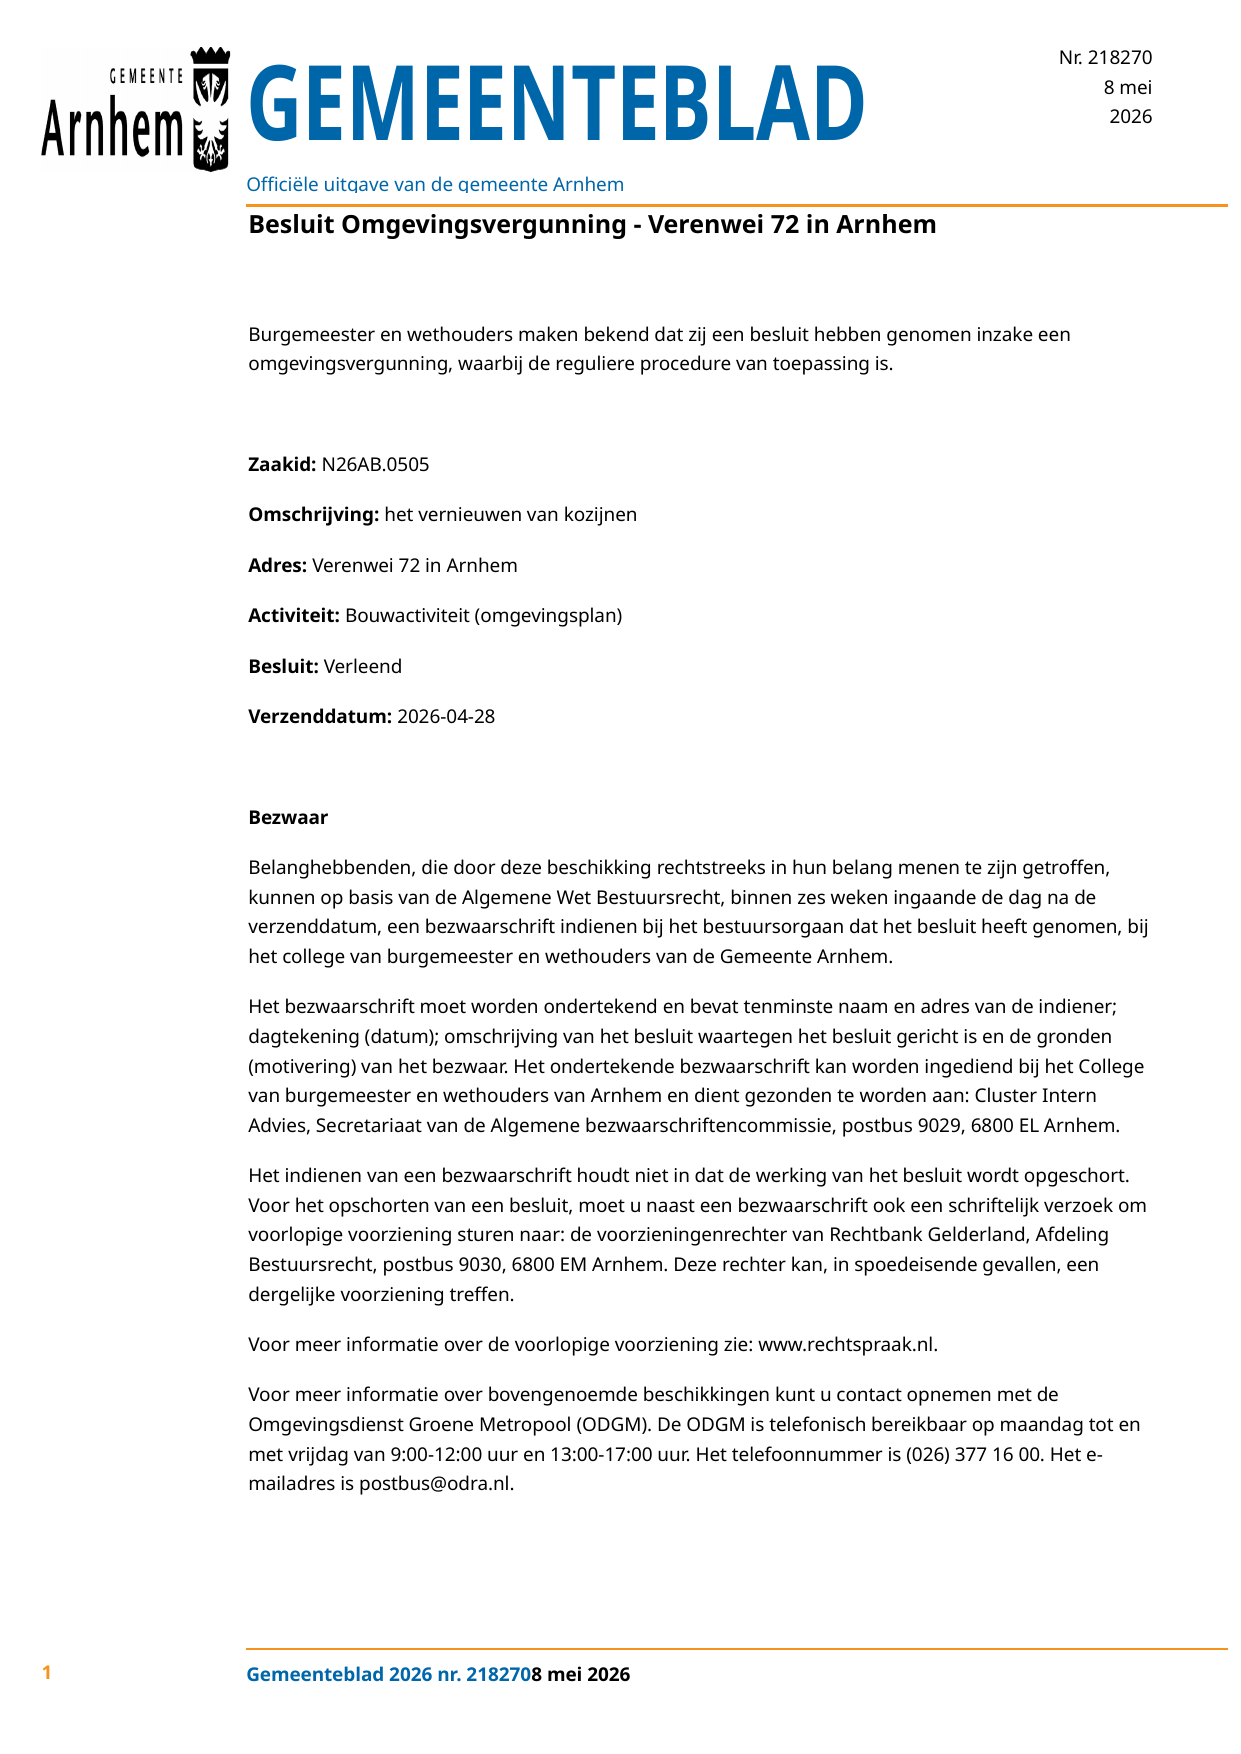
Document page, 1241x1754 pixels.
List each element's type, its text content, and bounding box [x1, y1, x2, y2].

text Omschrijving: het vernieuwen van kozijnen [248, 502, 1152, 527]
picture [41, 47, 231, 172]
text Het indienen van een bezwaarschrift houdt niet in dat de werking van het besluit wordt opgeschort. Voor het opschorten van een besluit, moet u naast een bezwaarschrift ook een schriftelijk verzoek om voorlopige voorziening sturen naar: de voorzieningenrechter van Rechtbank Gelderland, Afdeling Bestuursrecht, postbus 9030, 6800 EM Arnhem. Deze rechter kan, in spoedeisende gevallen, een dergelijke voorziening treffen. [248, 1162, 1152, 1306]
text Zaakid: N26AB.0505 [248, 451, 1152, 477]
text Besluit: Verleend [248, 653, 1152, 678]
text Burgemeester en wethouders maken bekend dat zij een besluit hebben genomen inzake een omgevingsvergunning, waarbij de reguliere procedure van toepassing is. [248, 321, 1152, 376]
text Activiteit: Bouwactiviteit (omgevingsplan) [248, 602, 1152, 628]
text Verzenddatum: 2026-04-28 [248, 703, 1152, 729]
text Het bezwaarschrift moet worden ondertekend en bevat tenminste naam en adres van de indiener; dagtekening (datum); omschrijving van het besluit waartegen het besluit gericht is en de gronden (motivering) van het bezwaar. Het ondertekende bezwaarschrift kan worden ingediend bij het College van burgemeester en wethouders van Arnhem en dient gezonden te worden aan: Cluster Intern Advies, Secretariaat van de Algemene bezwaarschriftencommissie, postbus 9029, 6800 EL Arnhem. [248, 994, 1152, 1138]
text Voor meer informatie over bovengenoemde beschikkingen kunt u contact opnemen met de Omgevingsdienst Groene Metropool (ODGM). De ODGM is telefonisch bereikbaar op maandag tot en met vrijdag van 9:00-12:00 uur en 13:00-17:00 uur. Het telefoonnummer is (026) 377 16 00. Het e-mailadres is postbus@odra.nl. [248, 1382, 1152, 1496]
text Bezwaar [248, 804, 1152, 830]
text Voor meer informatie over de voorlopige voorziening zie: www.rechtspraak.nl. [248, 1331, 1152, 1357]
text Besluit Omgevingsvergunning - Verenwei 72 in Arnhem [248, 207, 1152, 241]
text Belanghebbenden, die door deze beschikking rechtstreeks in hun belang menen te zijn getroffen, kunnen op basis van de Algemene Wet Bestuursrecht, binnen zes weken ingaande de dag na de verzenddatum, een bezwaarschrift indienen bij het bestuursorgaan dat het besluit heeft genomen, bij het college van burgemeester en wethouders van de Gemeente Arnhem. [248, 854, 1152, 969]
text Adres: Verenwei 72 in Arnhem [248, 552, 1152, 578]
